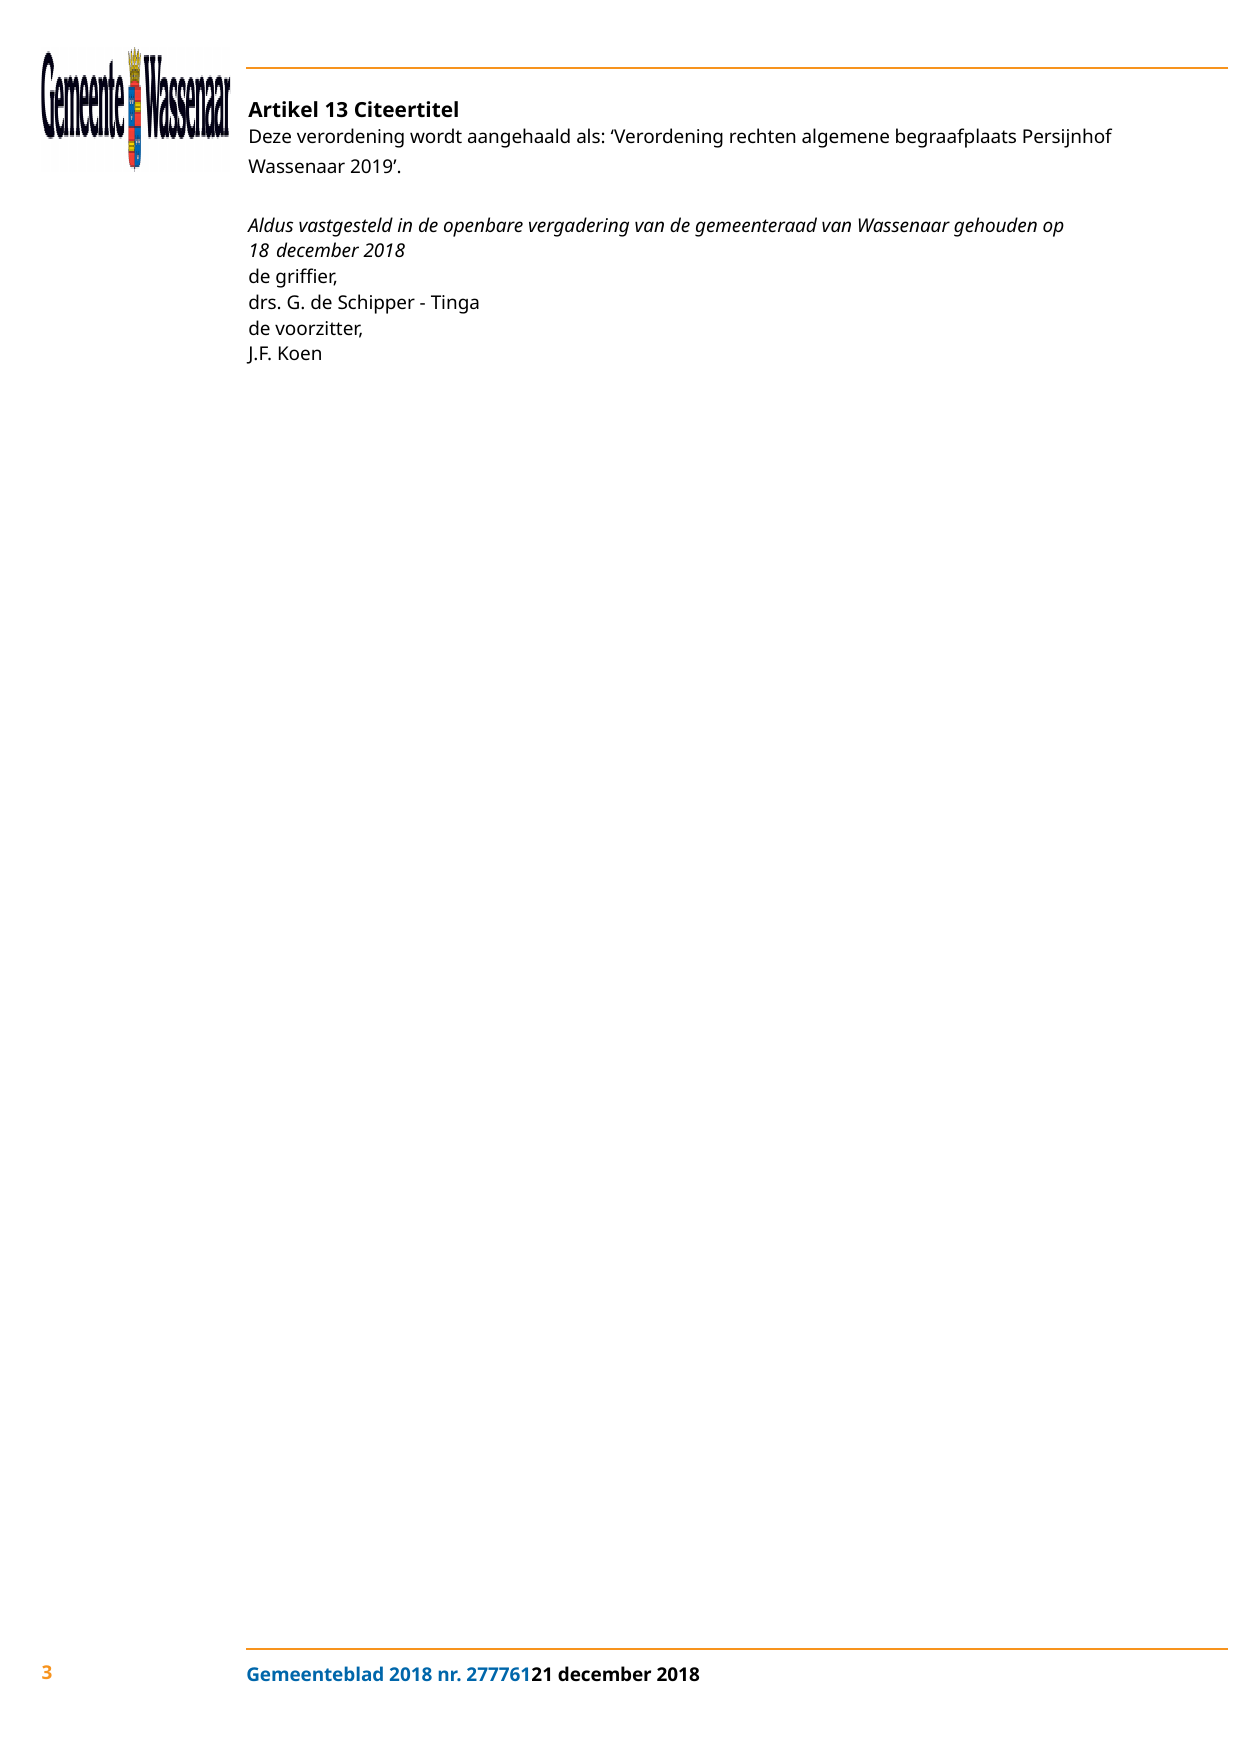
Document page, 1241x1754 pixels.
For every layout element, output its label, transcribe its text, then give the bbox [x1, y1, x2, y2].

picture [41, 47, 231, 172]
text Aldus vastgesteld in de openbare vergadering van de gemeenteraad van Wassenaar gehouden op 18 december 2018 [248, 212, 1152, 263]
text de voorzitter, [248, 315, 1152, 341]
text J.F. Koen [248, 341, 1152, 366]
text de griffier, [248, 263, 1152, 289]
text drs. G. de Schipper - Tinga [248, 289, 1152, 315]
text Deze verordening wordt aangehaald als: ‘Verordening rechten algemene begraafplaats Persijnhof Wassenaar 2019’. [248, 123, 1152, 178]
text Artikel 13 Citeertitel [248, 95, 1152, 123]
